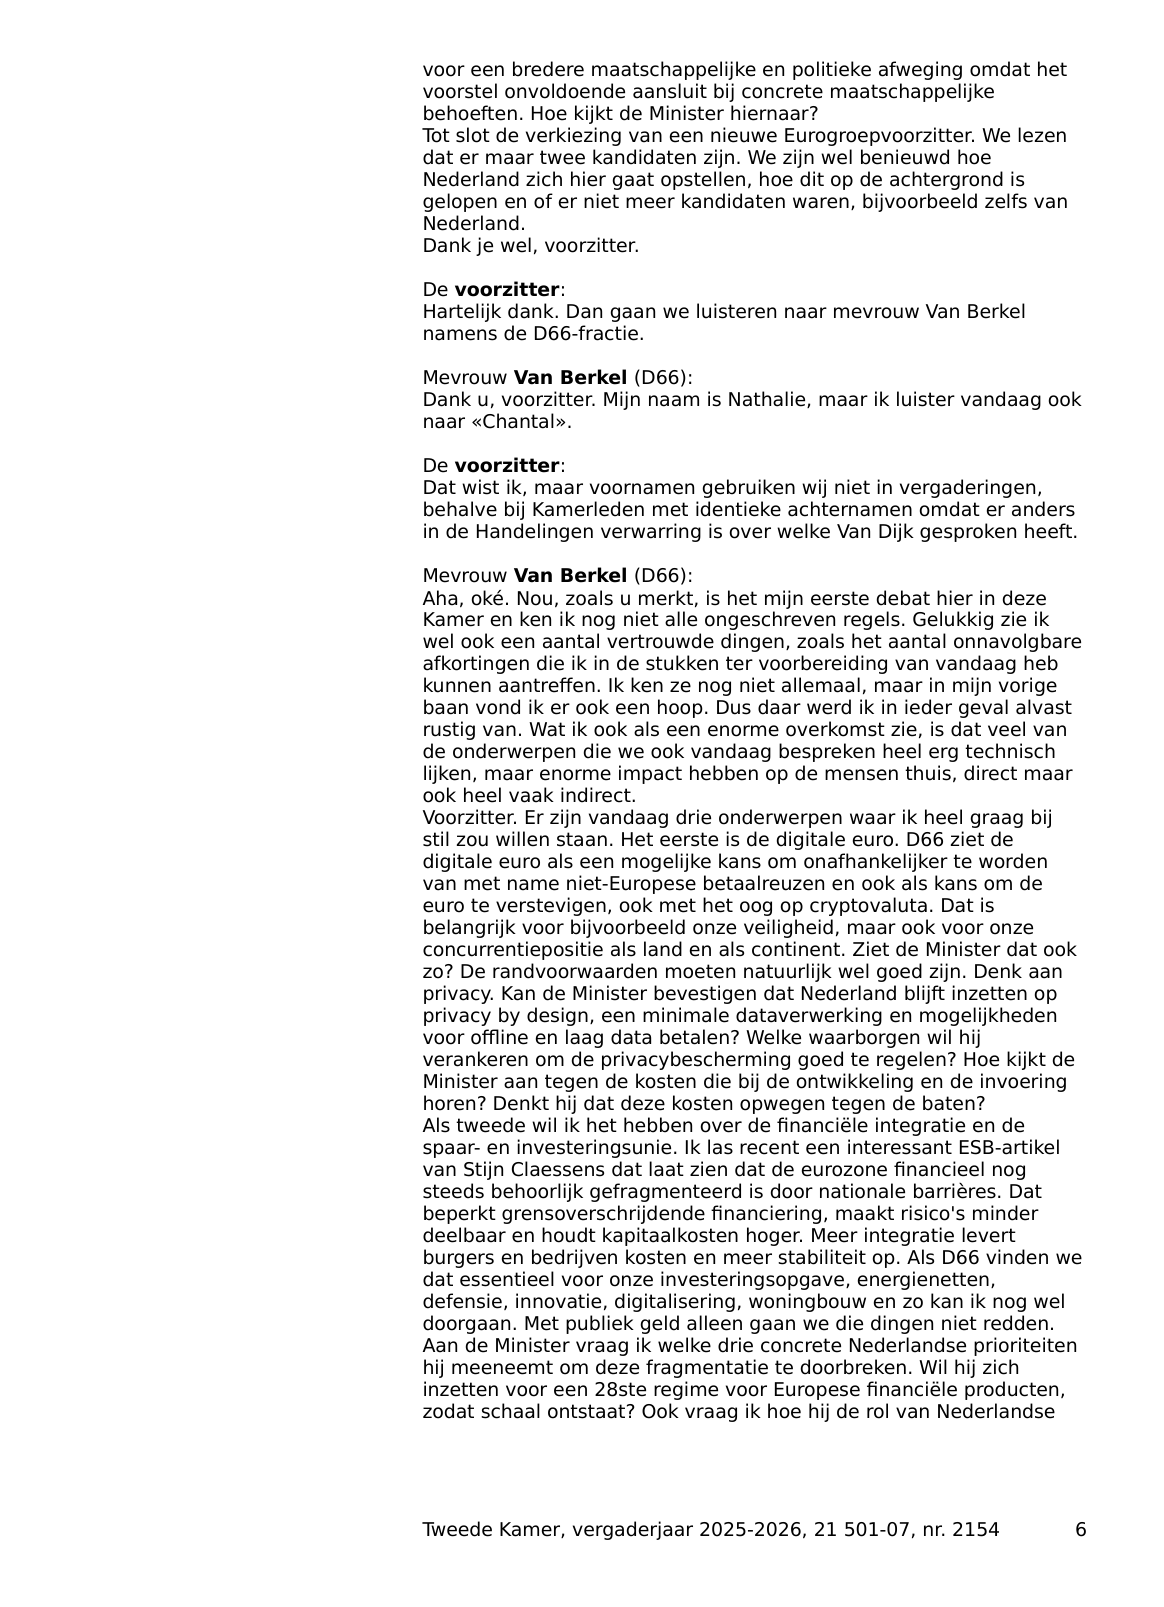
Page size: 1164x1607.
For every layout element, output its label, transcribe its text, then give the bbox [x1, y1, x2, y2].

text Mevrouw Van Berkel (D66): [422, 565, 1087, 587]
text De voorzitter: [422, 279, 1087, 301]
text Voorzitter. Er zijn vandaag drie onderwerpen waar ik heel graag bij stil zou willen staan. Het eerste is de digitale euro. D66 ziet de digitale euro als een mogelijke kans om onafhankelijker te worden van met name niet-Europese betaalreuzen en ook als kans om de euro te verstevigen, ook met het oog op cryptovaluta. Dat is belangrijk voor bijvoorbeeld onze veiligheid, maar ook voor onze concurrentiepositie als land en als continent. Ziet de Minister dat ook zo? De randvoorwaarden moeten natuurlijk wel goed zijn. Denk aan privacy. Kan de Minister bevestigen dat Nederland blijft inzetten op privacy by design, een minimale dataverwerking en mogelijkheden voor offline en laag data betalen? Welke waarborgen wil hij verankeren om de privacybescherming goed te regelen? Hoe kijkt de Minister aan tegen de kosten die bij de ontwikkeling en de invoering horen? Denkt hij dat deze kosten opwegen tegen de baten? [422, 807, 1087, 1115]
text Tot slot de verkiezing van een nieuwe Eurogroepvoorzitter. We lezen dat er maar twee kandidaten zijn. We zijn wel benieuwd hoe Nederland zich hier gaat opstellen, hoe dit op de achtergrond is gelopen en of er niet meer kandidaten waren, bijvoorbeeld zelfs van Nederland. [422, 125, 1087, 235]
text De voorzitter: [422, 455, 1087, 477]
text Dat wist ik, maar voornamen gebruiken wij niet in vergaderingen, behalve bij Kamerleden met identieke achternamen omdat er anders in de Handelingen verwarring is over welke Van Dijk gesproken heeft. [422, 477, 1087, 543]
text Als tweede wil ik het hebben over de financiële integratie en de spaar- en investeringsunie. Ik las recent een interessant ESB-artikel van Stijn Claessens dat laat zien dat de eurozone financieel nog steeds behoorlijk gefragmenteerd is door nationale barrières. Dat beperkt grensoverschrijdende financiering, maakt risico's minder deelbaar en houdt kapitaalkosten hoger. Meer integratie levert burgers en bedrijven kosten en meer stabiliteit op. Als D66 vinden we dat essentieel voor onze investeringsopgave, energienetten, defensie, innovatie, digitalisering, woningbouw en zo kan ik nog wel doorgaan. Met publiek geld alleen gaan we die dingen niet redden. Aan de Minister vraag ik welke drie concrete Nederlandse prioriteiten hij meeneemt om deze fragmentatie te doorbreken. Wil hij zich inzetten voor een 28ste regime voor Europese financiële producten, zodat schaal ontstaat? Ook vraag ik hoe hij de rol van Nederlandse [422, 1115, 1087, 1423]
text Mevrouw Van Berkel (D66): [422, 367, 1087, 389]
text Dank je wel, voorzitter. [422, 235, 1087, 257]
text Dank u, voorzitter. Mijn naam is Nathalie, maar ik luister vandaag ook naar «Chantal». [422, 389, 1087, 433]
text Hartelijk dank. Dan gaan we luisteren naar mevrouw Van Berkel namens de D66-fractie. [422, 301, 1087, 345]
text Aha, oké. Nou, zoals u merkt, is het mijn eerste debat hier in deze Kamer en ken ik nog niet alle ongeschreven regels. Gelukkig zie ik wel ook een aantal vertrouwde dingen, zoals het aantal onnavolgbare afkortingen die ik in de stukken ter voorbereiding van vandaag heb kunnen aantreffen. Ik ken ze nog niet allemaal, maar in mijn vorige baan vond ik er ook een hoop. Dus daar werd ik in ieder geval alvast rustig van. Wat ik ook als een enorme overkomst zie, is dat veel van de onderwerpen die we ook vandaag bespreken heel erg technisch lijken, maar enorme impact hebben op de mensen thuis, direct maar ook heel vaak indirect. [422, 587, 1087, 807]
text voor een bredere maatschappelijke en politieke afweging omdat het voorstel onvoldoende aansluit bij concrete maatschappelijke behoeften. Hoe kijkt de Minister hiernaar? [422, 59, 1087, 125]
